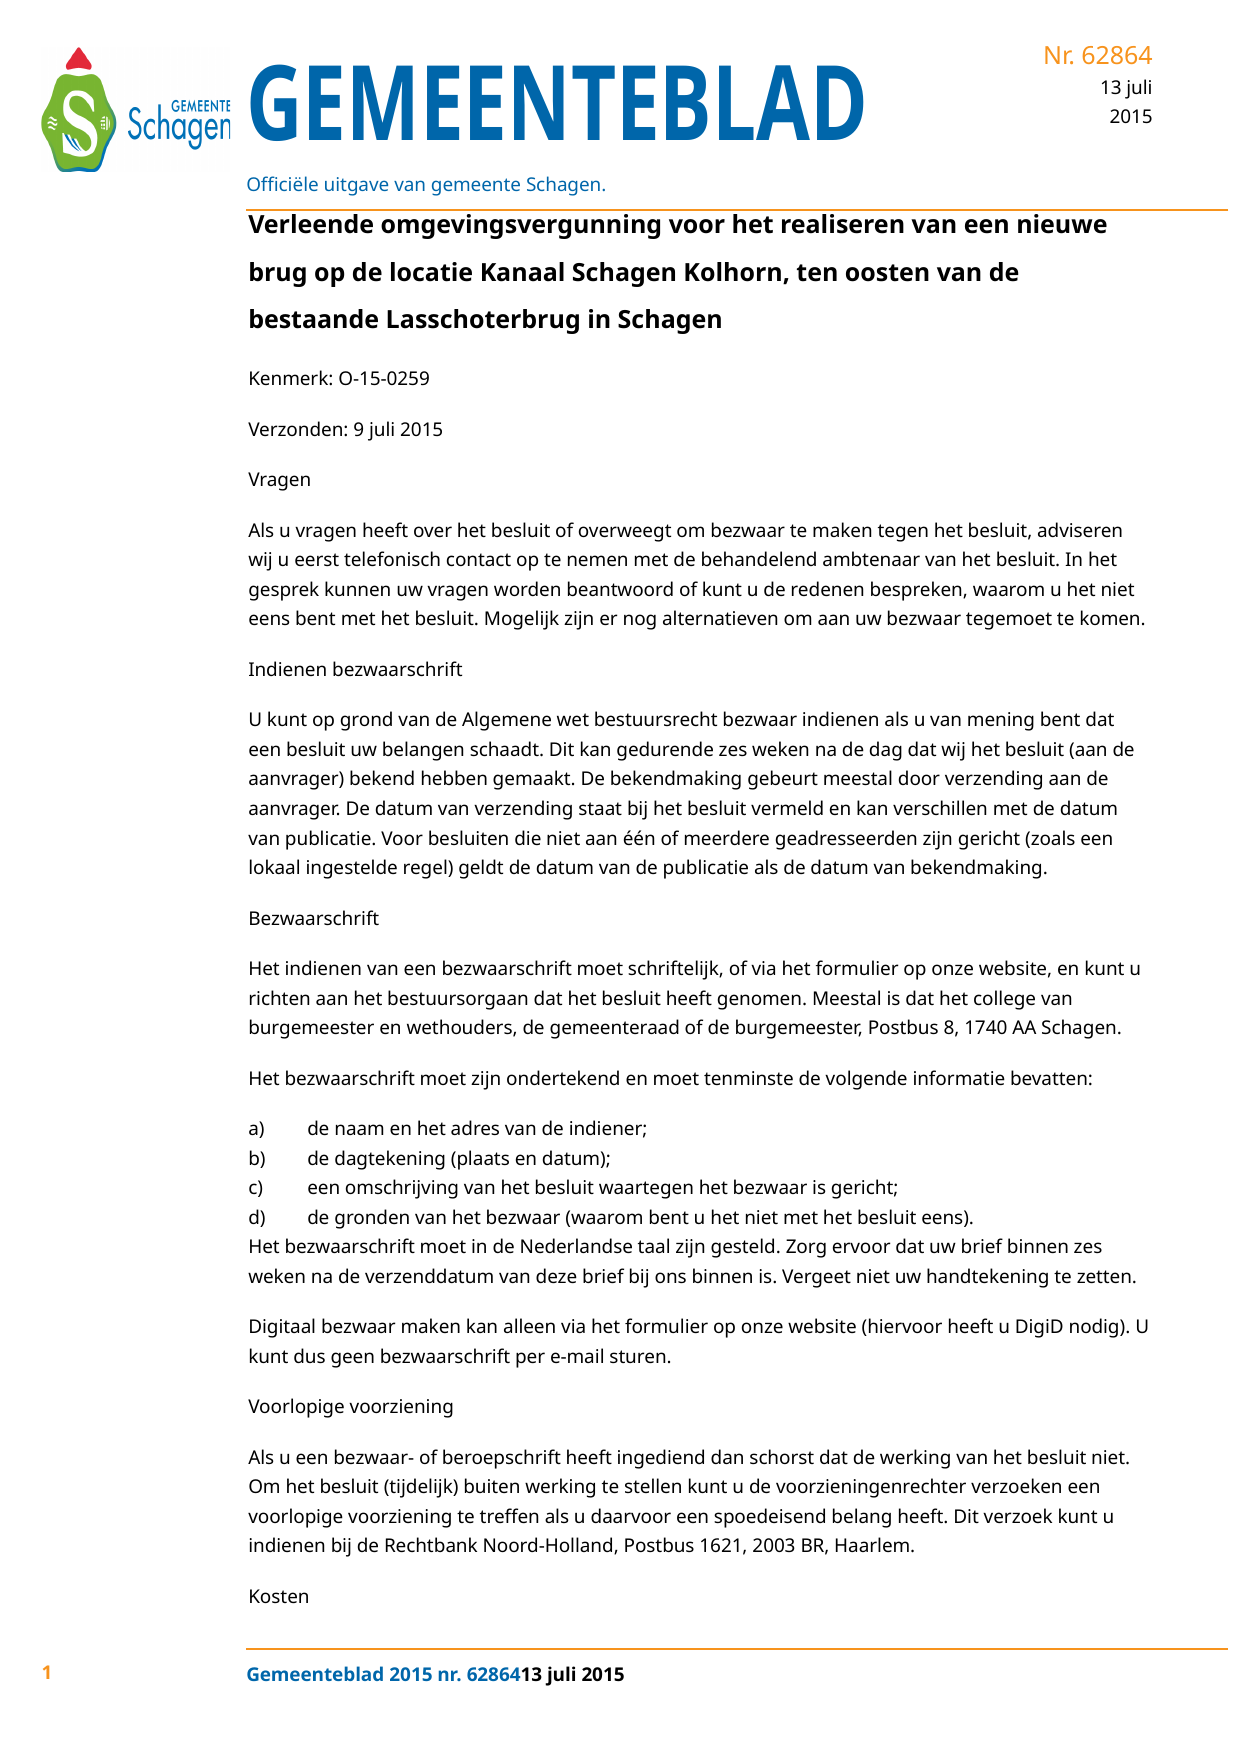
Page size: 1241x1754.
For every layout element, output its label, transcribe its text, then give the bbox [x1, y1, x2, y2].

list de naam en het adres van de indiener; [248, 1115, 1152, 1141]
text Het indienen van een bezwaarschrift moet schriftelijk, of via het formulier op onze website, en kunt u richten aan het bestuursorgaan dat het besluit heeft genomen. Meestal is dat het college van burgemeester en wethouders, de gemeenteraad of de burgemeester, Postbus 8, 1740 AA Schagen. [248, 955, 1152, 1040]
text Als u vragen heeft over het besluit of overweegt om bezwaar te maken tegen het besluit, adviseren wij u eerst telefonisch contact op te nemen met de behandelend ambtenaar van het besluit. In het gesprek kunnen uw vragen worden beantwoord of kunt u de redenen bespreken, waarom u het niet eens bent met het besluit. Mogelijk zijn er nog alternatieven om aan uw bezwaar tegemoet te komen. [248, 517, 1152, 631]
text Digitaal bezwaar maken kan alleen via het formulier op onze website (hiervoor heeft u DigiD nodig). U kunt dus geen bezwaarschrift per e-mail sturen. [248, 1313, 1152, 1369]
text Kosten [248, 1583, 1152, 1609]
text Vragen [248, 466, 1152, 492]
text Kenmerk: O-15-0259 [248, 366, 1152, 391]
list de gronden van het bezwaar (waarom bent u het niet met het besluit eens). [248, 1204, 1152, 1229]
text Verleende omgevingsvergunning voor het realiseren van een nieuwe brug op de locatie Kanaal Schagen Kolhorn, ten oosten van de bestaande Lasschoterbrug in Schagen [248, 211, 1152, 336]
text Bezwaarschrift [248, 905, 1152, 930]
text Indienen bezwaarschrift [248, 656, 1152, 682]
text Voorlopige voorziening [248, 1393, 1152, 1419]
text Het bezwaarschrift moet zijn ondertekend en moet tenminste de volgende informatie bevatten: [248, 1065, 1152, 1090]
text Het bezwaarschrift moet in de Nederlandse taal zijn gesteld. Zorg ervoor dat uw brief binnen zes weken na de verzenddatum van deze brief bij ons binnen is. Vergeet niet uw handtekening te zetten. [248, 1233, 1152, 1289]
list de dagtekening (plaats en datum); [248, 1145, 1152, 1170]
picture [41, 47, 231, 172]
text U kunt op grond van de Algemene wet bestuursrecht bezwaar indienen als u van mening bent dat een besluit uw belangen schaadt. Dit kan gedurende zes weken na de dag dat wij het besluit (aan de aanvrager) bekend hebben gemaakt. De bekendmaking gebeurt meestal door verzending aan de aanvrager. De datum van verzending staat bij het besluit vermeld en kan verschillen met de datum van publicatie. Voor besluiten die niet aan één of meerdere geadresseerden zijn gericht (zoals een lokaal ingestelde regel) geldt de datum van de publicatie als de datum van bekendmaking. [248, 706, 1152, 880]
list een omschrijving van het besluit waartegen het bezwaar is gericht; [248, 1174, 1152, 1200]
text Als u een bezwaar- of beroepschrift heeft ingediend dan schorst dat de werking van het besluit niet. Om het besluit (tijdelijk) buiten werking te stellen kunt u de voorzieningenrechter verzoeken een voorlopige voorziening te treffen als u daarvoor een spoedeisend belang heeft. Dit verzoek kunt u indienen bij de Rechtbank Noord-Holland, Postbus 1621, 2003 BR, Haarlem. [248, 1444, 1152, 1558]
text Verzonden: 9 juli 2015 [248, 416, 1152, 442]
